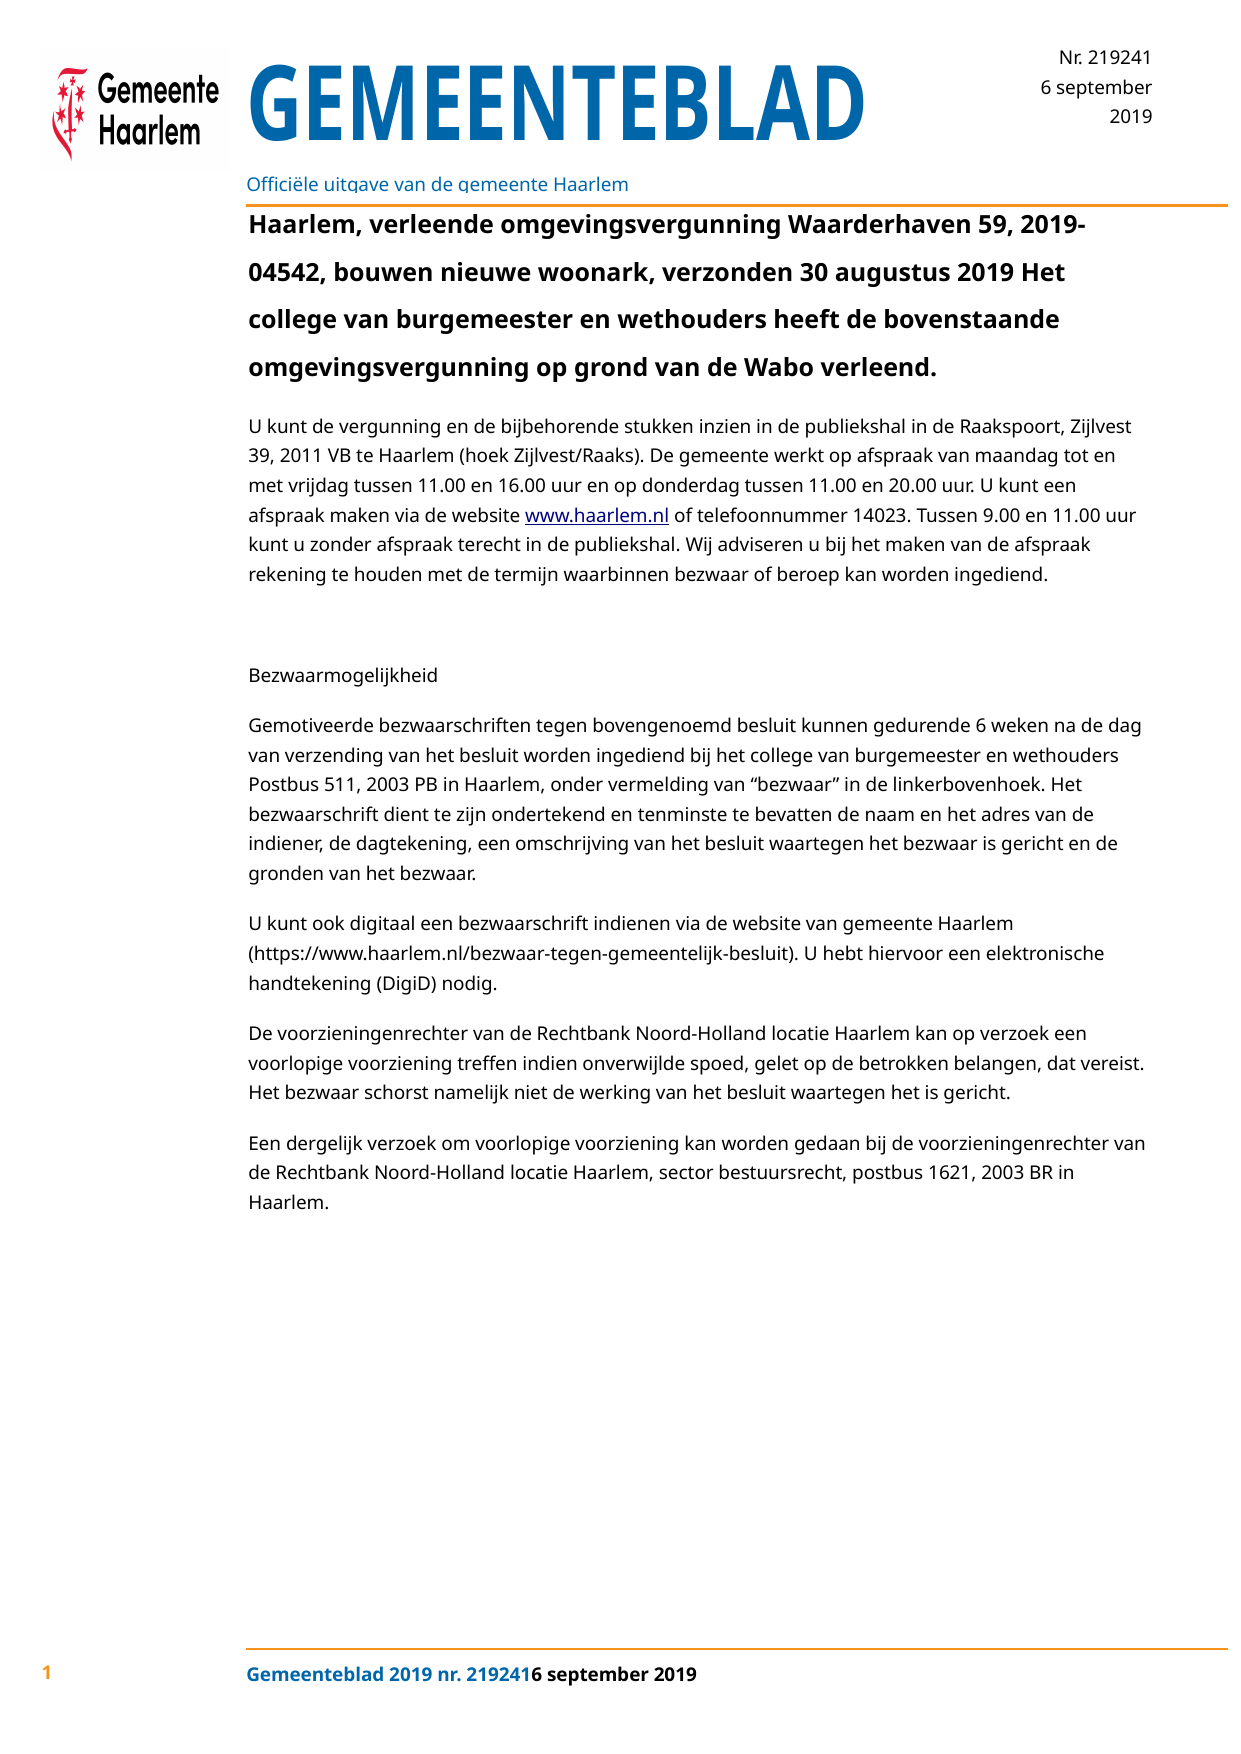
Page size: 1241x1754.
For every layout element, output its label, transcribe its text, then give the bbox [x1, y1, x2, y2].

text De voorzieningenrechter van de Rechtbank Noord-Holland locatie Haarlem kan op verzoek een voorlopige voorziening treffen indien onverwijlde spoed, gelet op de betrokken belangen, dat vereist. Het bezwaar schorst namelijk niet de werking van het besluit waartegen het is gericht. [248, 1020, 1152, 1105]
text U kunt ook digitaal een bezwaarschrift indienen via de website van gemeente Haarlem (https://www.haarlem.nl/bezwaar-tegen-gemeentelijk-besluit). U hebt hiervoor een elektronische handtekening (DigiD) nodig. [248, 911, 1152, 996]
text U kunt de vergunning en de bijbehorende stukken inzien in de publiekshal in de Raakspoort, Zijlvest 39, 2011 VB te Haarlem (hoek Zijlvest/Raaks). De gemeente werkt op afspraak van maandag tot en met vrijdag tussen 11.00 en 16.00 uur en op donderdag tussen 11.00 en 20.00 uur. U kunt een afspraak maken via de website www.haarlem.nl of telefoonnummer 14023. Tussen 9.00 en 11.00 uur kunt u zonder afspraak terecht in de publiekshal. Wij adviseren u bij het maken van de afspraak rekening te houden met de termijn waarbinnen bezwaar of beroep kan worden ingediend. [248, 413, 1152, 587]
text Een dergelijk verzoek om voorlopige voorziening kan worden gedaan bij de voorzieningenrechter van de Rechtbank Noord-Holland locatie Haarlem, sector bestuursrecht, postbus 1621, 2003 BR in Haarlem. [248, 1130, 1152, 1215]
text Bezwaarmogelijkheid [248, 662, 1152, 688]
text Gemotiveerde bezwaarschriften tegen bovengenoemd besluit kunnen gedurende 6 weken na de dag van verzending van het besluit worden ingediend bij het college van burgemeester en wethouders Postbus 511, 2003 PB in Haarlem, onder vermelding van “bezwaar” in de linkerbovenhoek. Het bezwaarschrift dient te zijn ondertekend en tenminste te bevatten de naam en het adres van de indiener, de dagtekening, een omschrijving van het besluit waartegen het bezwaar is gericht en de gronden van het bezwaar. [248, 712, 1152, 886]
picture [41, 47, 231, 172]
text Haarlem, verleende omgevingsvergunning Waarderhaven 59, 2019-04542, bouwen nieuwe woonark, verzonden 30 augustus 2019 Het college van burgemeester en wethouders heeft de bovenstaande omgevingsvergunning op grond van de Wabo verleend. [248, 207, 1152, 384]
